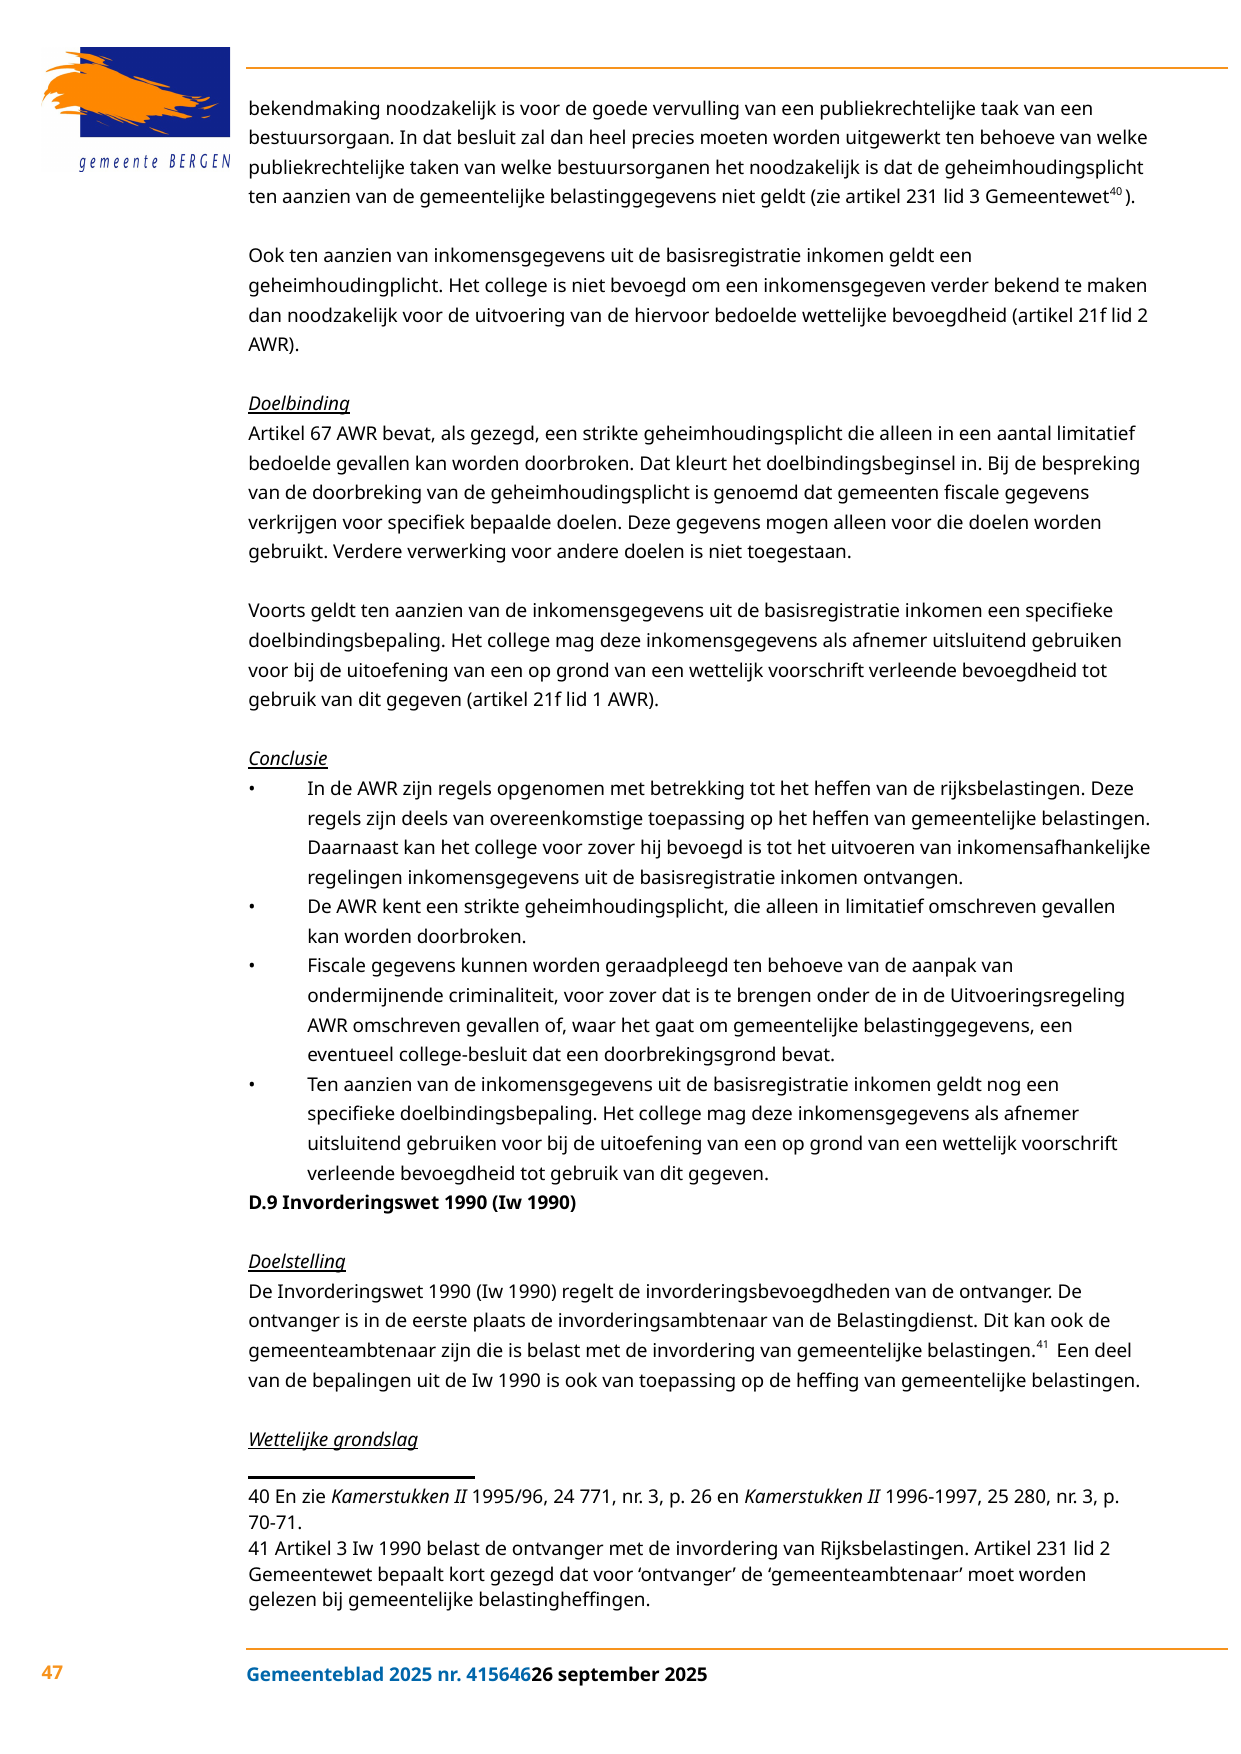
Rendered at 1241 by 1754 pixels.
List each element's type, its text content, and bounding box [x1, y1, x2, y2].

text Artikel 3 Iw 1990 belast de ontvanger met de invordering van Rijksbelastingen. Artikel 231 lid 2 Gemeentewet bepaalt kort gezegd dat voor ‘ontvanger’ de ‘gemeenteambtenaar’ moet worden gelezen bij gemeentelijke belastingheffingen. [248, 1535, 1152, 1612]
text Ook ten aanzien van inkomensgegevens uit de basisregistratie inkomen geldt een geheimhoudingplicht. Het college is niet bevoegd om een inkomensgegeven verder bekend te maken dan noodzakelijk voor de uitvoering van de hiervoor bedoelde wettelijke bevoegdheid (artikel 21f lid 2 AWR). [248, 243, 1152, 357]
text Doelstelling [248, 1248, 1152, 1274]
picture [41, 47, 231, 172]
text Voorts geldt ten aanzien van de inkomensgegevens uit de basisregistratie inkomen een specifieke doelbindingsbepaling. Het college mag deze inkomensgegevens als afnemer uitsluitend gebruiken voor bij de uitoefening van een op grond van een wettelijk voorschrift verleende bevoegdheid tot gebruik van dit gegeven (artikel 21f lid 1 AWR). [248, 598, 1152, 712]
text Artikel 67 AWR bevat, als gezegd, een strikte geheimhoudingsplicht die alleen in een aantal limitatief bedoelde gevallen kan worden doorbroken. Dat kleurt het doelbindingsbeginsel in. Bij de bespreking van de doorbreking van de geheimhoudingsplicht is genoemd dat gemeenten fiscale gegevens verkrijgen voor specifiek bepaalde doelen. Deze gegevens mogen alleen voor die doelen worden gebruikt. Verdere verwerking voor andere doelen is niet toegestaan. [248, 420, 1152, 564]
text De Invorderingswet 1990 (Iw 1990) regelt de invorderingsbevoegdheden van de ontvanger. De ontvanger is in de eerste plaats de invorderingsambtenaar van de Belastingdienst. Dit kan ook de gemeenteambtenaar zijn die is belast met de invordering van gemeentelijke belastingen. Een deel van de bepalingen uit de Iw 1990 is ook van toepassing op de heffing van gemeentelijke belastingen. [248, 1278, 1152, 1393]
list Fiscale gegevens kunnen worden geraadpleegd ten behoeve van de aanpak van ondermijnende criminaliteit, voor zover dat is te brengen onder de in de Uitvoeringsregeling AWR omschreven gevallen of, waar het gaat om gemeentelijke belastinggegevens, een eventueel college-besluit dat een doorbrekingsgrond bevat. [248, 953, 1152, 1067]
text Wettelijke grondslag [248, 1426, 1152, 1452]
list Ten aanzien van de inkomensgegevens uit de basisregistratie inkomen geldt nog een specifieke doelbindingsbepaling. Het college mag deze inkomensgegevens als afnemer uitsluitend gebruiken voor bij de uitoefening van een op grond van een wettelijk voorschrift verleende bevoegdheid tot gebruik van dit gegeven. [248, 1071, 1152, 1186]
text En zie Kamerstukken II 1995/96, 24 771, nr. 3, p. 26 en Kamerstukken II 1996-1997, 25 280, nr. 3, p. 70-71. [248, 1483, 1152, 1535]
text Doelbinding [248, 391, 1152, 416]
text Conclusie [248, 746, 1152, 771]
list In de AWR zijn regels opgenomen met betrekking tot het heffen van de rijksbelastingen. Deze regels zijn deels van overeenkomstige toepassing op het heffen van gemeentelijke belastingen. Daarnaast kan het college voor zover hij bevoegd is tot het uitvoeren van inkomensafhankelijke regelingen inkomensgegevens uit de basisregistratie inkomen ontvangen. [248, 775, 1152, 890]
text D.9 Invorderingswet 1990 (Iw 1990) [248, 1189, 1152, 1215]
list De AWR kent een strikte geheimhoudingsplicht, die alleen in limitatief omschreven gevallen kan worden doorbroken. [248, 893, 1152, 949]
text bekendmaking noodzakelijk is voor de goede vervulling van een publiekrechtelijke taak van een bestuursorgaan. In dat besluit zal dan heel precies moeten worden uitgewerkt ten behoeve van welke publiekrechtelijke taken van welke bestuursorganen het noodzakelijk is dat de geheimhoudingsplicht ten aanzien van de gemeentelijke belastinggegevens niet geldt (zie artikel 231 lid 3 Gemeentewet). [248, 95, 1152, 209]
